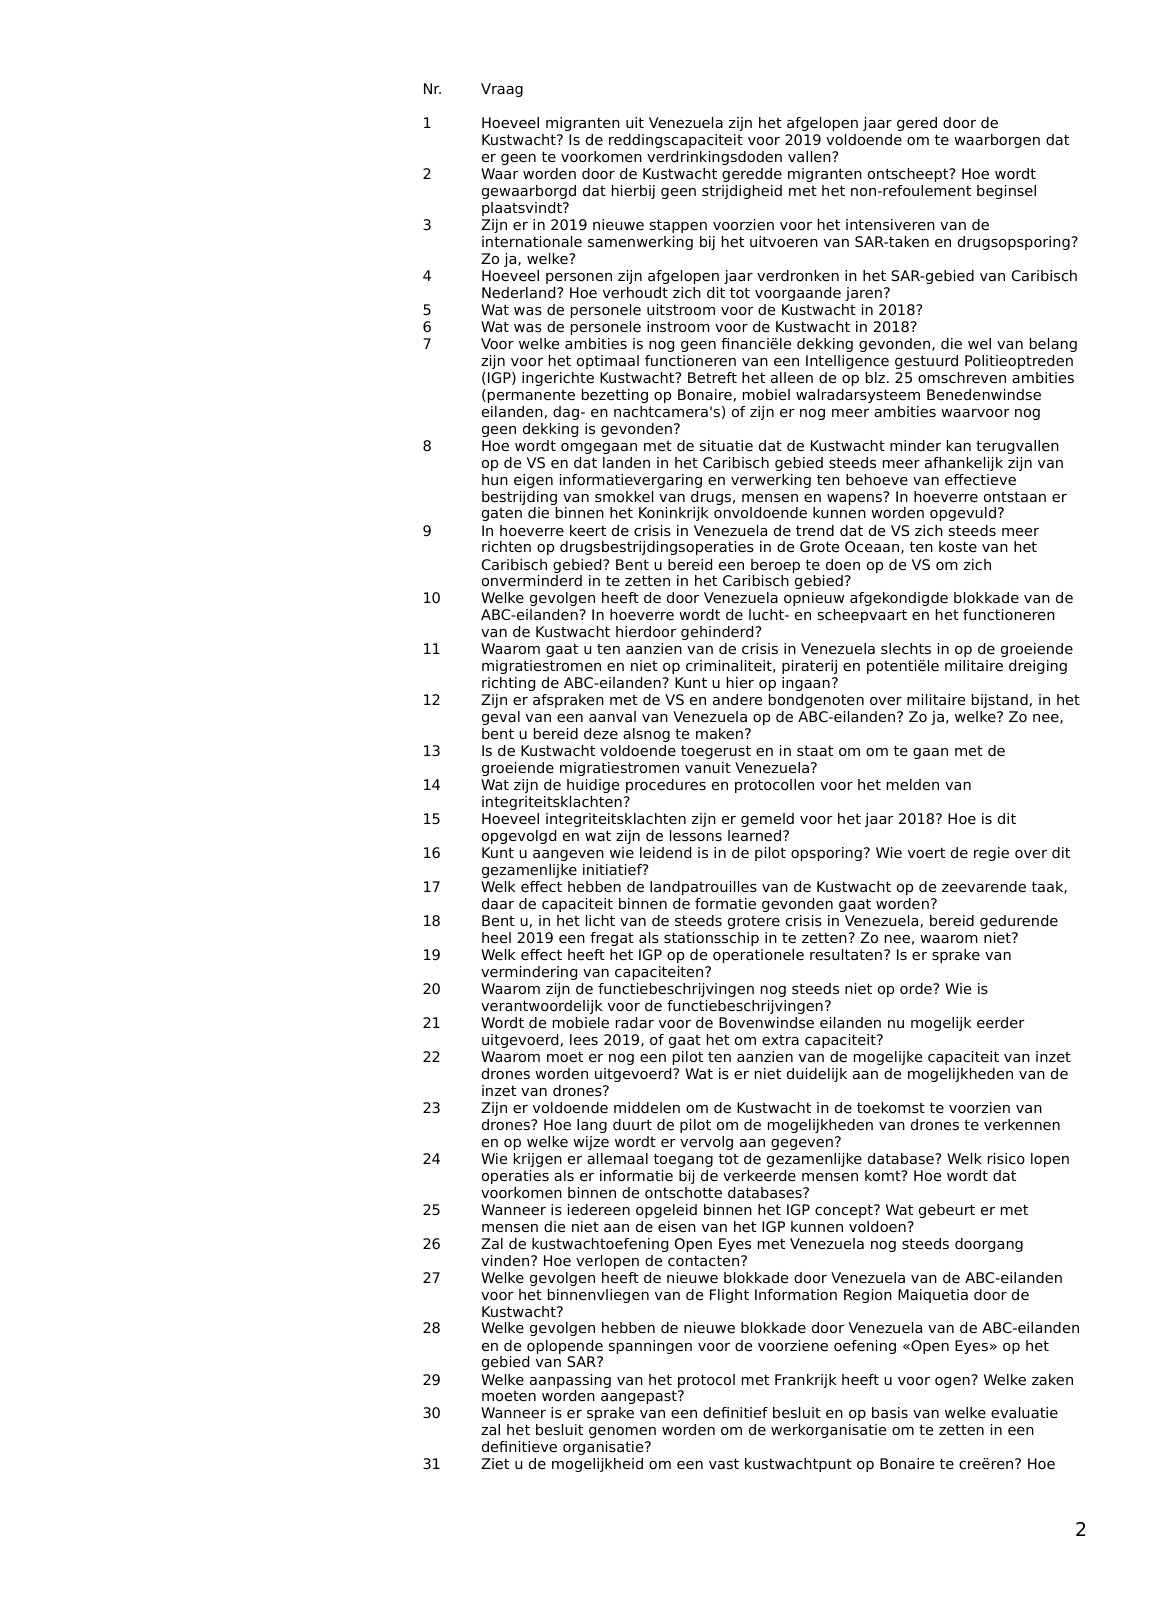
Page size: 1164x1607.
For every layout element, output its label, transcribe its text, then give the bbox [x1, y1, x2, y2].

table_cell Zijn er voldoende middelen om de Kustwacht in de toekomst te voorzien van drones? Hoe lang duurt de pilot om de mogelijkheden van drones te verkennen en op welke wijze wordt er vervolg aan gegeven? [475, 1100, 1087, 1151]
table_cell 8 [422, 438, 475, 522]
table_header Nr. [422, 81, 475, 98]
table_cell 19 [422, 947, 475, 981]
table_cell Wordt de mobiele radar voor de Bovenwindse eilanden nu mogelijk eerder uitgevoerd, lees 2019, of gaat het om extra capaciteit? [475, 1015, 1087, 1049]
table_cell Kunt u aangeven wie leidend is in de pilot opsporing? Wie voert de regie over dit gezamenlijke initiatief? [475, 845, 1087, 879]
table_cell Hoeveel personen zijn afgelopen jaar verdronken in het SAR-gebied van Caribisch Nederland? Hoe verhoudt zich dit tot voorgaande jaren? [475, 268, 1087, 302]
table_cell Welke gevolgen heeft de door Venezuela opnieuw afgekondigde blokkade van de ABC-eilanden? In hoeverre wordt de lucht- en scheepvaart en het functioneren van de Kustwacht hierdoor gehinderd? [475, 590, 1087, 641]
table_cell 4 [422, 268, 475, 302]
table_cell 24 [422, 1151, 475, 1202]
table_cell 20 [422, 981, 475, 1015]
table_cell Welke gevolgen hebben de nieuwe blokkade door Venezuela van de ABC-eilanden en de oplopende spanningen voor de voorziene oefening «Open Eyes» op het gebied van SAR? [475, 1320, 1087, 1371]
table_header Vraag [475, 81, 1087, 98]
table_cell 21 [422, 1015, 475, 1049]
table_cell Bent u, in het licht van de steeds grotere crisis in Venezuela, bereid gedurende heel 2019 een fregat als stationsschip in te zetten? Zo nee, waarom niet? [475, 913, 1087, 947]
table_cell Hoeveel migranten uit Venezuela zijn het afgelopen jaar gered door de Kustwacht? Is de reddingscapaciteit voor 2019 voldoende om te waarborgen dat er geen te voorkomen verdrinkingsdoden vallen? [475, 115, 1087, 166]
table_cell 9 [422, 523, 475, 590]
table_cell Waar worden door de Kustwacht geredde migranten ontscheept? Hoe wordt gewaarborgd dat hierbij geen strijdigheid met het non-refoulement beginsel plaatsvindt? [475, 166, 1087, 217]
table_cell 27 [422, 1270, 475, 1320]
table_cell Welke aanpassing van het protocol met Frankrijk heeft u voor ogen? Welke zaken moeten worden aangepast? [475, 1371, 1087, 1405]
table_cell 31 [422, 1456, 475, 1473]
table_cell Welke gevolgen heeft de nieuwe blokkade door Venezuela van de ABC-eilanden voor het binnenvliegen van de Flight Information Region Maiquetia door de Kustwacht? [475, 1270, 1087, 1320]
table_cell Hoeveel integriteitsklachten zijn er gemeld voor het jaar 2018? Hoe is dit opgevolgd en wat zijn de lessons learned? [475, 811, 1087, 845]
table_cell Waarom zijn de functiebeschrijvingen nog steeds niet op orde? Wie is verantwoordelijk voor de functiebeschrijvingen? [475, 981, 1087, 1015]
table_cell Wat was de personele uitstroom voor de Kustwacht in 2018? [475, 302, 1087, 319]
table_cell 23 [422, 1100, 475, 1151]
table_cell 6 [422, 319, 475, 336]
table_cell Welk effect hebben de landpatrouilles van de Kustwacht op de zeevarende taak, daar de capaciteit binnen de formatie gevonden gaat worden? [475, 879, 1087, 913]
table_cell Welk effect heeft het IGP op de operationele resultaten? Is er sprake van vermindering van capaciteiten? [475, 947, 1087, 981]
table_cell 14 [422, 777, 475, 811]
table_cell Waarom moet er nog een pilot ten aanzien van de mogelijke capaciteit van inzet drones worden uitgevoerd? Wat is er niet duidelijk aan de mogelijkheden van de inzet van drones? [475, 1049, 1087, 1100]
table_cell 15 [422, 811, 475, 845]
table_cell 1 [422, 115, 475, 166]
table_cell 7 [422, 336, 475, 437]
table_cell 30 [422, 1405, 475, 1456]
table_cell Zijn er in 2019 nieuwe stappen voorzien voor het intensiveren van de internationale samenwerking bij het uitvoeren van SAR-taken en drugsopsporing? Zo ja, welke? [475, 217, 1087, 268]
table_cell 29 [422, 1371, 475, 1405]
table_cell 2 [422, 166, 475, 217]
table_cell 16 [422, 845, 475, 879]
table_cell Hoe wordt omgegaan met de situatie dat de Kustwacht minder kan terugvallen op de VS en dat landen in het Caribisch gebied steeds meer afhankelijk zijn van hun eigen informatievergaring en verwerking ten behoeve van effectieve bestrijding van smokkel van drugs, mensen en wapens? In hoeverre ontstaan er gaten die binnen het Koninkrijk onvoldoende kunnen worden opgevuld? [475, 438, 1087, 522]
table_cell 25 [422, 1202, 475, 1236]
table_cell Voor welke ambities is nog geen financiële dekking gevonden, die wel van belang zijn voor het optimaal functioneren van een Intelligence gestuurd Politieoptreden (IGP) ingerichte Kustwacht? Betreft het alleen de op blz. 25 omschreven ambities (permanente bezetting op Bonaire, mobiel walradarsysteem Benedenwindse eilanden, dag- en nachtcamera's) of zijn er nog meer ambities waarvoor nog geen dekking is gevonden? [475, 336, 1087, 437]
table_cell 13 [422, 743, 475, 777]
table_cell Wat zijn de huidige procedures en protocollen voor het melden van integriteitsklachten? [475, 777, 1087, 811]
table_cell Wie krijgen er allemaal toegang tot de gezamenlijke database? Welk risico lopen operaties als er informatie bij de verkeerde mensen komt? Hoe wordt dat voorkomen binnen de ontschotte databases? [475, 1151, 1087, 1202]
table_cell 10 [422, 590, 475, 641]
table_cell 11 [422, 641, 475, 692]
table_cell Wanneer is iedereen opgeleid binnen het IGP concept? Wat gebeurt er met mensen die niet aan de eisen van het IGP kunnen voldoen? [475, 1202, 1087, 1236]
table_cell 17 [422, 879, 475, 913]
table_cell 22 [422, 1049, 475, 1100]
table_cell Waarom gaat u ten aanzien van de crisis in Venezuela slechts in op de groeiende migratiestromen en niet op criminaliteit, piraterij en potentiële militaire dreiging richting de ABC-eilanden? Kunt u hier op ingaan? [475, 641, 1087, 692]
table_cell Zijn er afspraken met de VS en andere bondgenoten over militaire bijstand, in het geval van een aanval van Venezuela op de ABC-eilanden? Zo ja, welke? Zo nee, bent u bereid deze alsnog te maken? [475, 692, 1087, 743]
table_cell 12 [422, 692, 475, 743]
table_cell 18 [422, 913, 475, 947]
table_cell Zal de kustwachtoefening Open Eyes met Venezuela nog steeds doorgang vinden? Hoe verlopen de contacten? [475, 1236, 1087, 1269]
table_cell In hoeverre keert de crisis in Venezuela de trend dat de VS zich steeds meer richten op drugsbestrijdingsoperaties in de Grote Oceaan, ten koste van het Caribisch gebied? Bent u bereid een beroep te doen op de VS om zich onverminderd in te zetten in het Caribisch gebied? [475, 523, 1087, 590]
table_cell [475, 98, 1087, 115]
table_cell Wat was de personele instroom voor de Kustwacht in 2018? [475, 319, 1087, 336]
table_cell [422, 98, 475, 115]
table_cell 3 [422, 217, 475, 268]
table_cell Wanneer is er sprake van een definitief besluit en op basis van welke evaluatie zal het besluit genomen worden om de werkorganisatie om te zetten in een definitieve organisatie? [475, 1405, 1087, 1456]
table_cell 28 [422, 1320, 475, 1371]
table_cell 26 [422, 1236, 475, 1269]
table_cell Is de Kustwacht voldoende toegerust en in staat om om te gaan met de groeiende migratiestromen vanuit Venezuela? [475, 743, 1087, 777]
table_cell Ziet u de mogelijkheid om een vast kustwachtpunt op Bonaire te creëren? Hoe [475, 1456, 1087, 1473]
table_cell 5 [422, 302, 475, 319]
